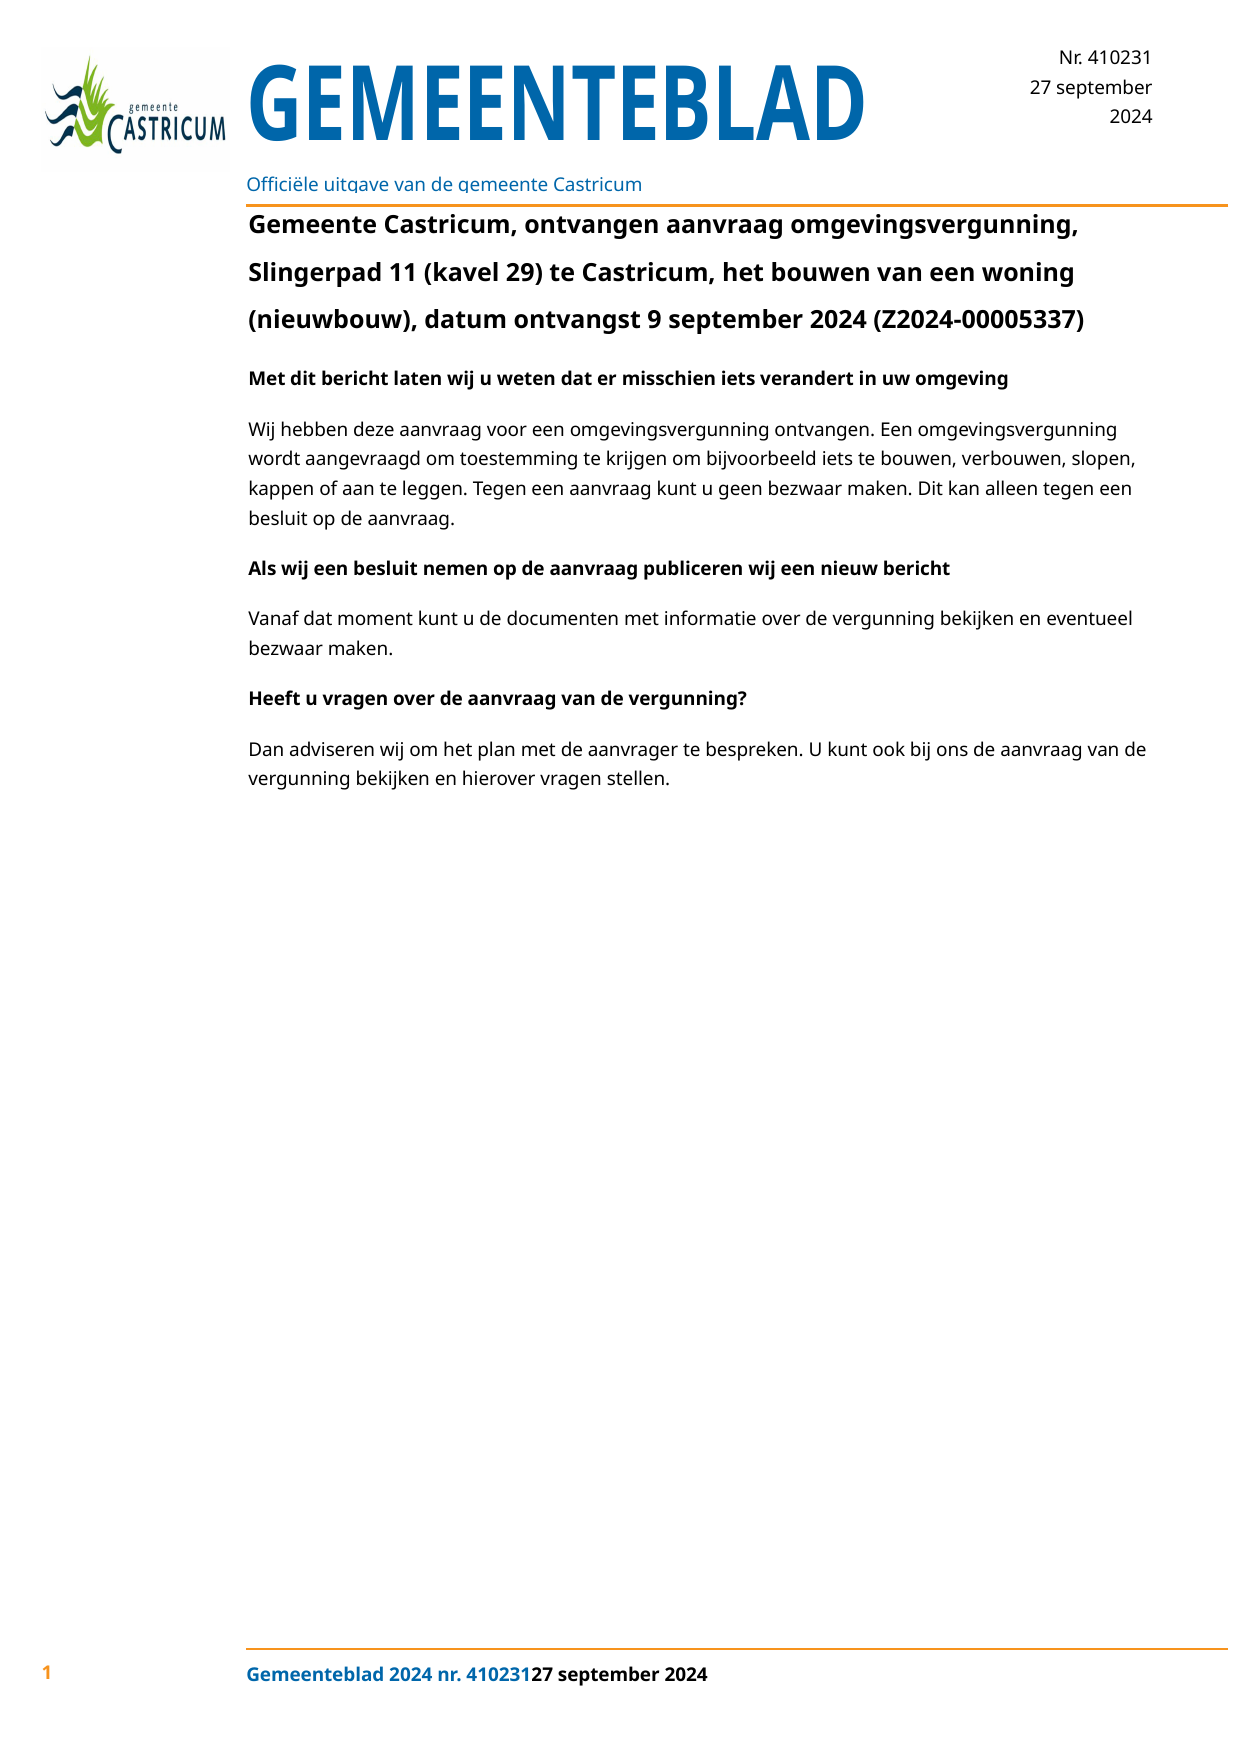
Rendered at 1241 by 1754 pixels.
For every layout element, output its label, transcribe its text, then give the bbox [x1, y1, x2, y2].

text Heeft u vragen over de aanvraag van de vergunning? [248, 686, 1152, 711]
text Als wij een besluit nemen op de aanvraag publiceren wij een nieuw bericht [248, 555, 1152, 581]
text Gemeente Castricum, ontvangen aanvraag omgevingsvergunning, Slingerpad 11 (kavel 29) te Castricum, het bouwen van een woning (nieuwbouw), datum ontvangst 9 september 2024 (Z2024-00005337) [248, 207, 1152, 336]
text Dan adviseren wij om het plan met de aanvrager te bespreken. U kunt ook bij ons de aanvraag van de vergunning bekijken en hierover vragen stellen. [248, 736, 1152, 791]
picture [41, 47, 231, 172]
text Met dit bericht laten wij u weten dat er misschien iets verandert in uw omgeving [248, 366, 1152, 391]
text Vanaf dat moment kunt u de documenten met informatie over de vergunning bekijken en eventueel bezwaar maken. [248, 606, 1152, 661]
text Wij hebben deze aanvraag voor een omgevingsvergunning ontvangen. Een omgevingsvergunning wordt aangevraagd om toestemming te krijgen om bijvoorbeeld iets te bouwen, verbouwen, slopen, kappen of aan te leggen. Tegen een aanvraag kunt u geen bezwaar maken. Dit kan alleen tegen een besluit op de aanvraag. [248, 416, 1152, 530]
